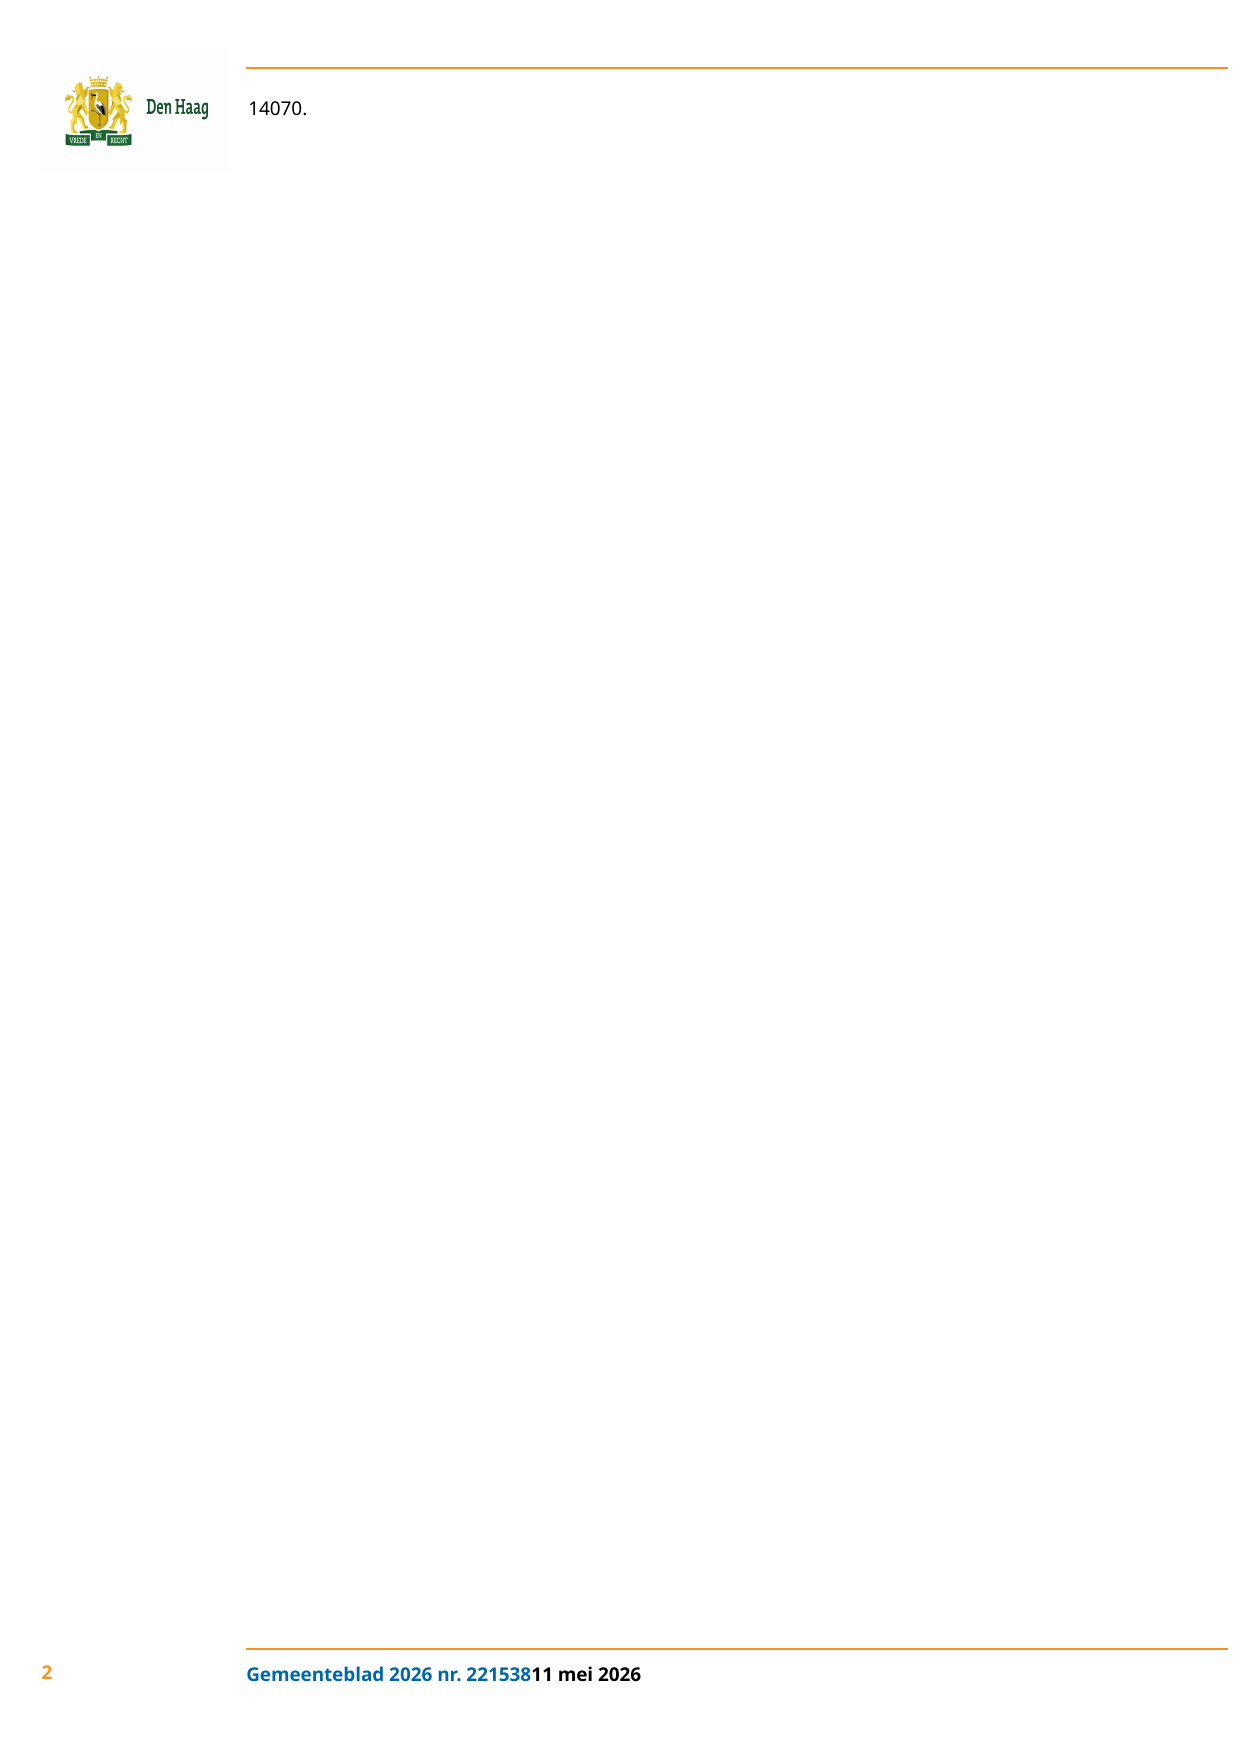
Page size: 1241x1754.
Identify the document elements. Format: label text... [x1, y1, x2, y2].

picture [41, 47, 231, 172]
text 14070. [248, 95, 1152, 121]
